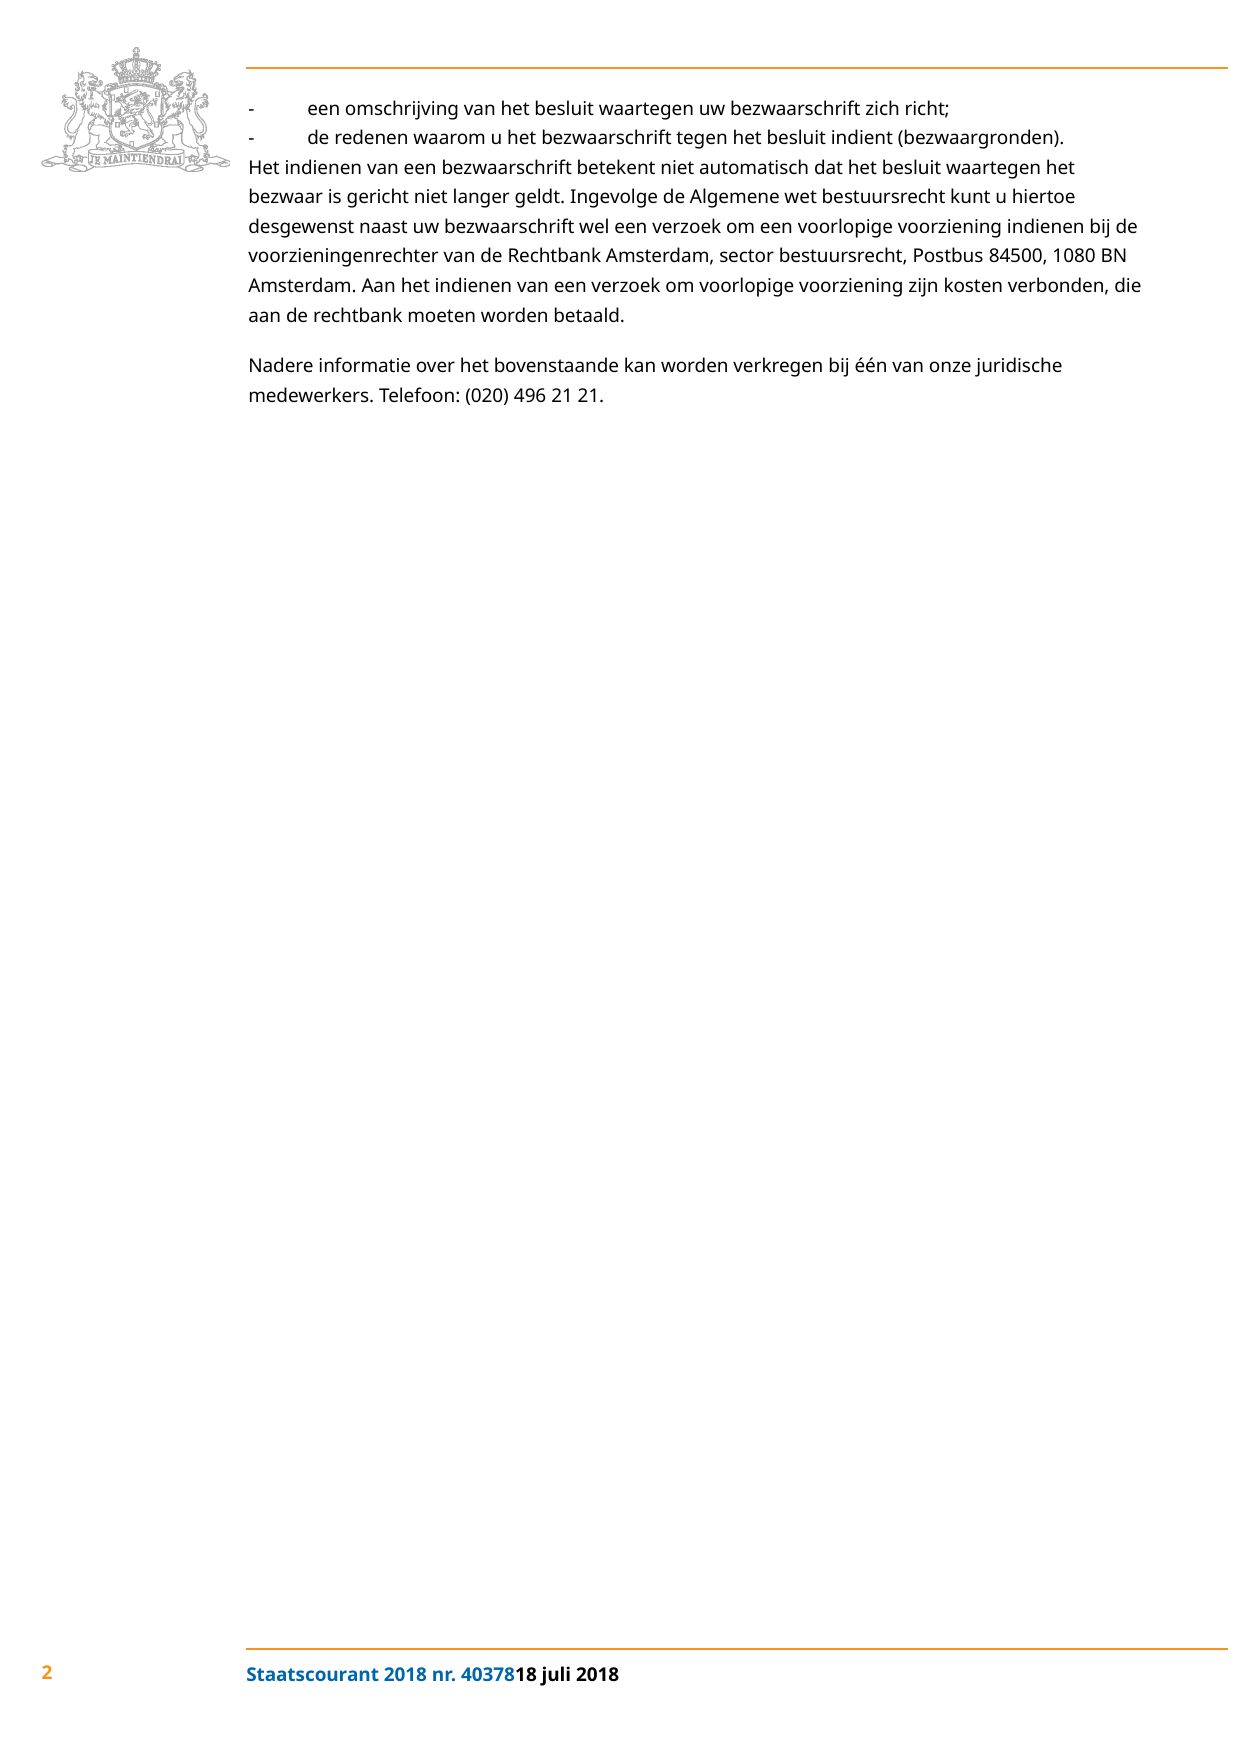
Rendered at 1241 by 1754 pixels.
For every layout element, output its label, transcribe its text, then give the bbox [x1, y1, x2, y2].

list een omschrijving van het besluit waartegen uw bezwaarschrift zich richt; [248, 95, 1152, 121]
text Nadere informatie over het bovenstaande kan worden verkregen bij één van onze juridische medewerkers. Telefoon: (020) 496 21 21. [248, 352, 1152, 408]
text Het indienen van een bezwaarschrift betekent niet automatisch dat het besluit waartegen het bezwaar is gericht niet langer geldt. Ingevolge de Algemene wet bestuursrecht kunt u hiertoe desgewenst naast uw bezwaarschrift wel een verzoek om een voorlopige voorziening indienen bij de voorzieningenrechter van de Rechtbank Amsterdam, sector bestuursrecht, Postbus 84500, 1080 BN Amsterdam. Aan het indienen van een verzoek om voorlopige voorziening zijn kosten verbonden, die aan de rechtbank moeten worden betaald. [248, 154, 1152, 328]
list de redenen waarom u het bezwaarschrift tegen het besluit indient (bezwaargronden). [248, 124, 1152, 150]
picture [41, 47, 231, 172]
